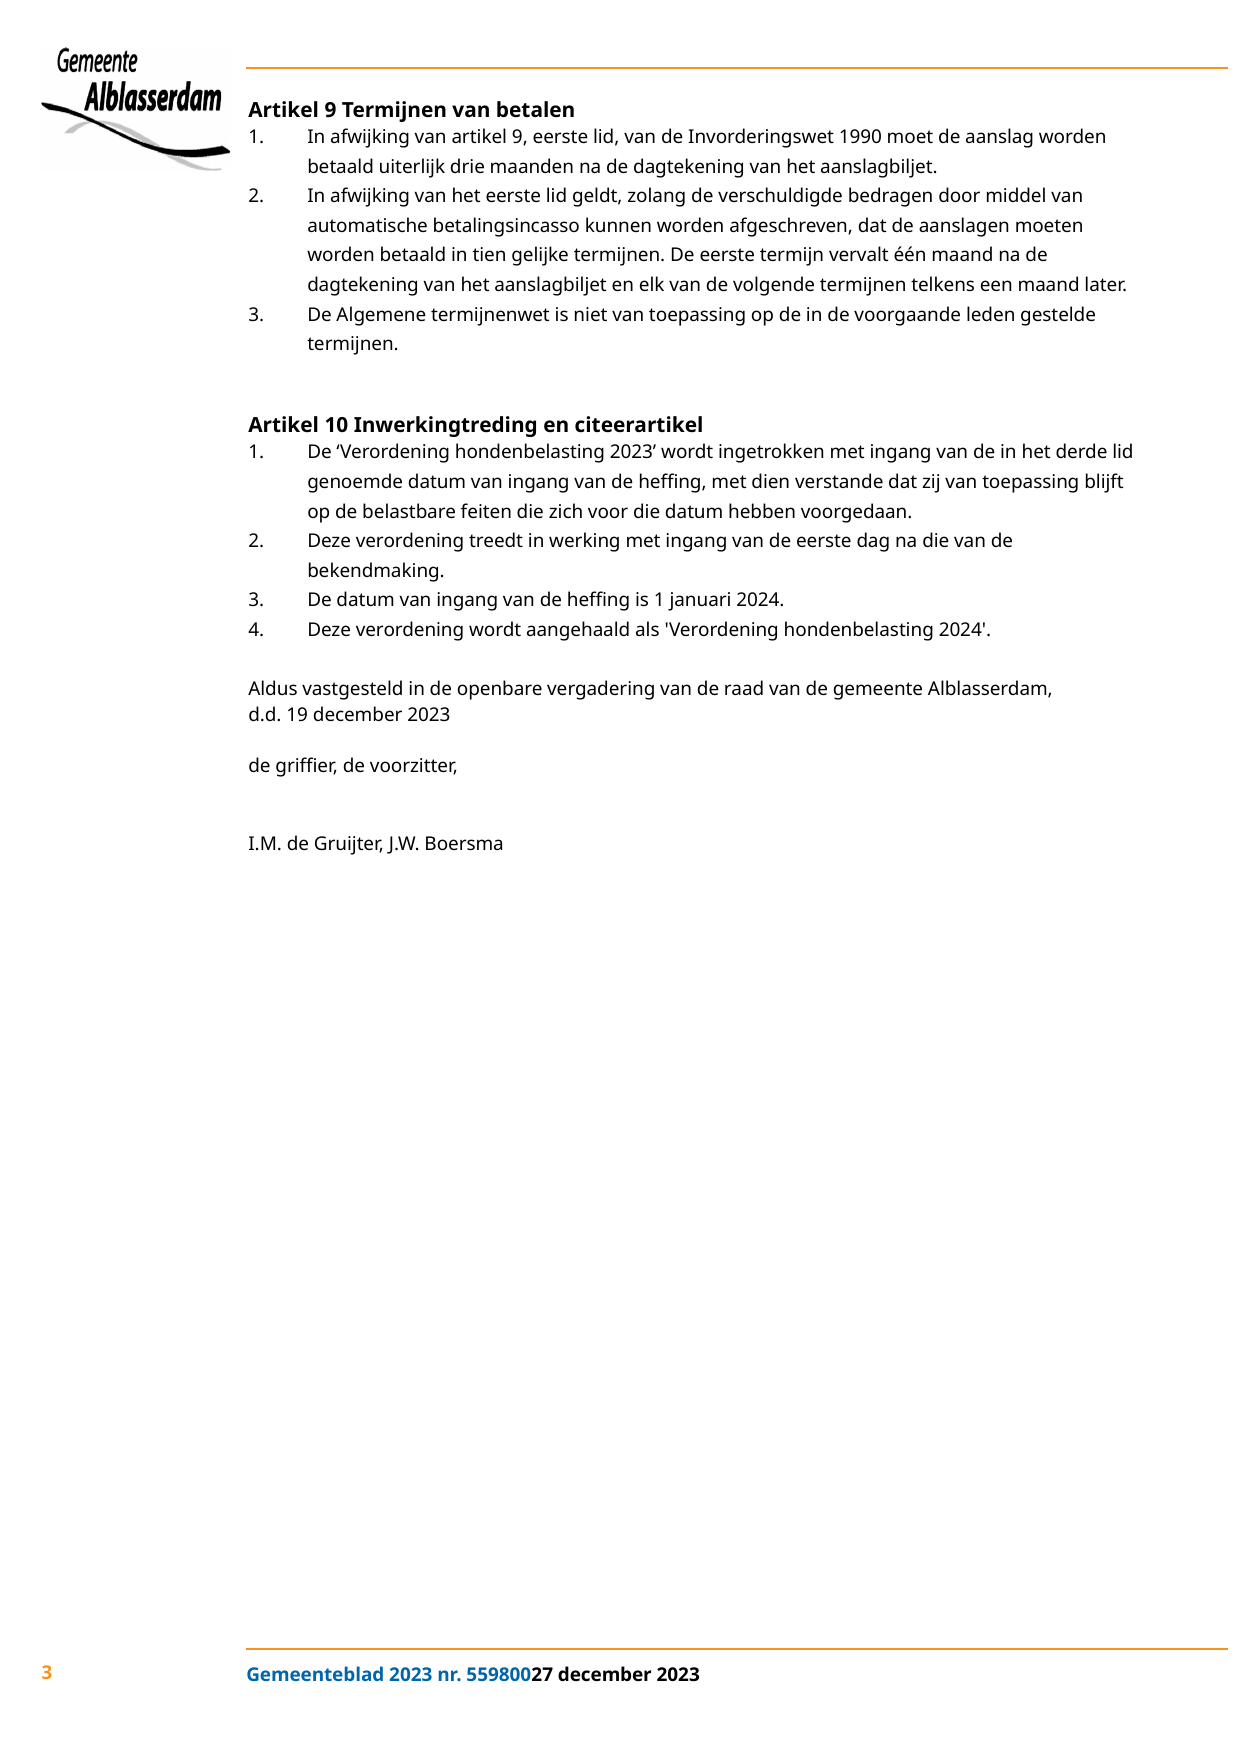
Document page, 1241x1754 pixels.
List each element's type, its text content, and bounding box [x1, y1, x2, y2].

list De datum van ingang van de heffing is 1 januari 2024. [248, 587, 1152, 612]
list De ‘Verordening hondenbelasting 2023’ wordt ingetrokken met ingang van de in het derde lid genoemde datum van ingang van de heffing, met dien verstande dat zij van toepassing blijft op de belastbare feiten die zich voor die datum hebben voorgedaan. [248, 439, 1152, 524]
text Artikel 10 Inwerkingtreding en citeerartikel [248, 410, 1152, 439]
text de griffier, de voorzitter, [248, 753, 1152, 778]
list De Algemene termijnenwet is niet van toepassing op de in de voorgaande leden gestelde termijnen. [248, 301, 1152, 356]
text Artikel 9 Termijnen van betalen [248, 95, 1152, 123]
list In afwijking van artikel 9, eerste lid, van de Invorderingswet 1990 moet de aanslag worden betaald uiterlijk drie maanden na de dagtekening van het aanslagbiljet. [248, 123, 1152, 178]
list In afwijking van het eerste lid geldt, zolang de verschuldigde bedragen door middel van automatische betalingsincasso kunnen worden afgeschreven, dat de aanslagen moeten worden betaald in tien gelijke termijnen. De eerste termijn vervalt één maand na de dagtekening van het aanslagbiljet en elk van de volgende termijnen telkens een maand later. [248, 182, 1152, 297]
text d.d. 19 december 2023 [248, 701, 1152, 727]
list Deze verordening wordt aangehaald als 'Verordening hondenbelasting 2024'. [248, 616, 1152, 642]
text I.M. de Gruijter, J.W. Boersma [248, 830, 1152, 856]
picture [41, 47, 231, 172]
text Aldus vastgesteld in de openbare vergadering van de raad van de gemeente Alblasserdam, [248, 675, 1152, 701]
list Deze verordening treedt in werking met ingang van de eerste dag na die van de bekendmaking. [248, 527, 1152, 583]
